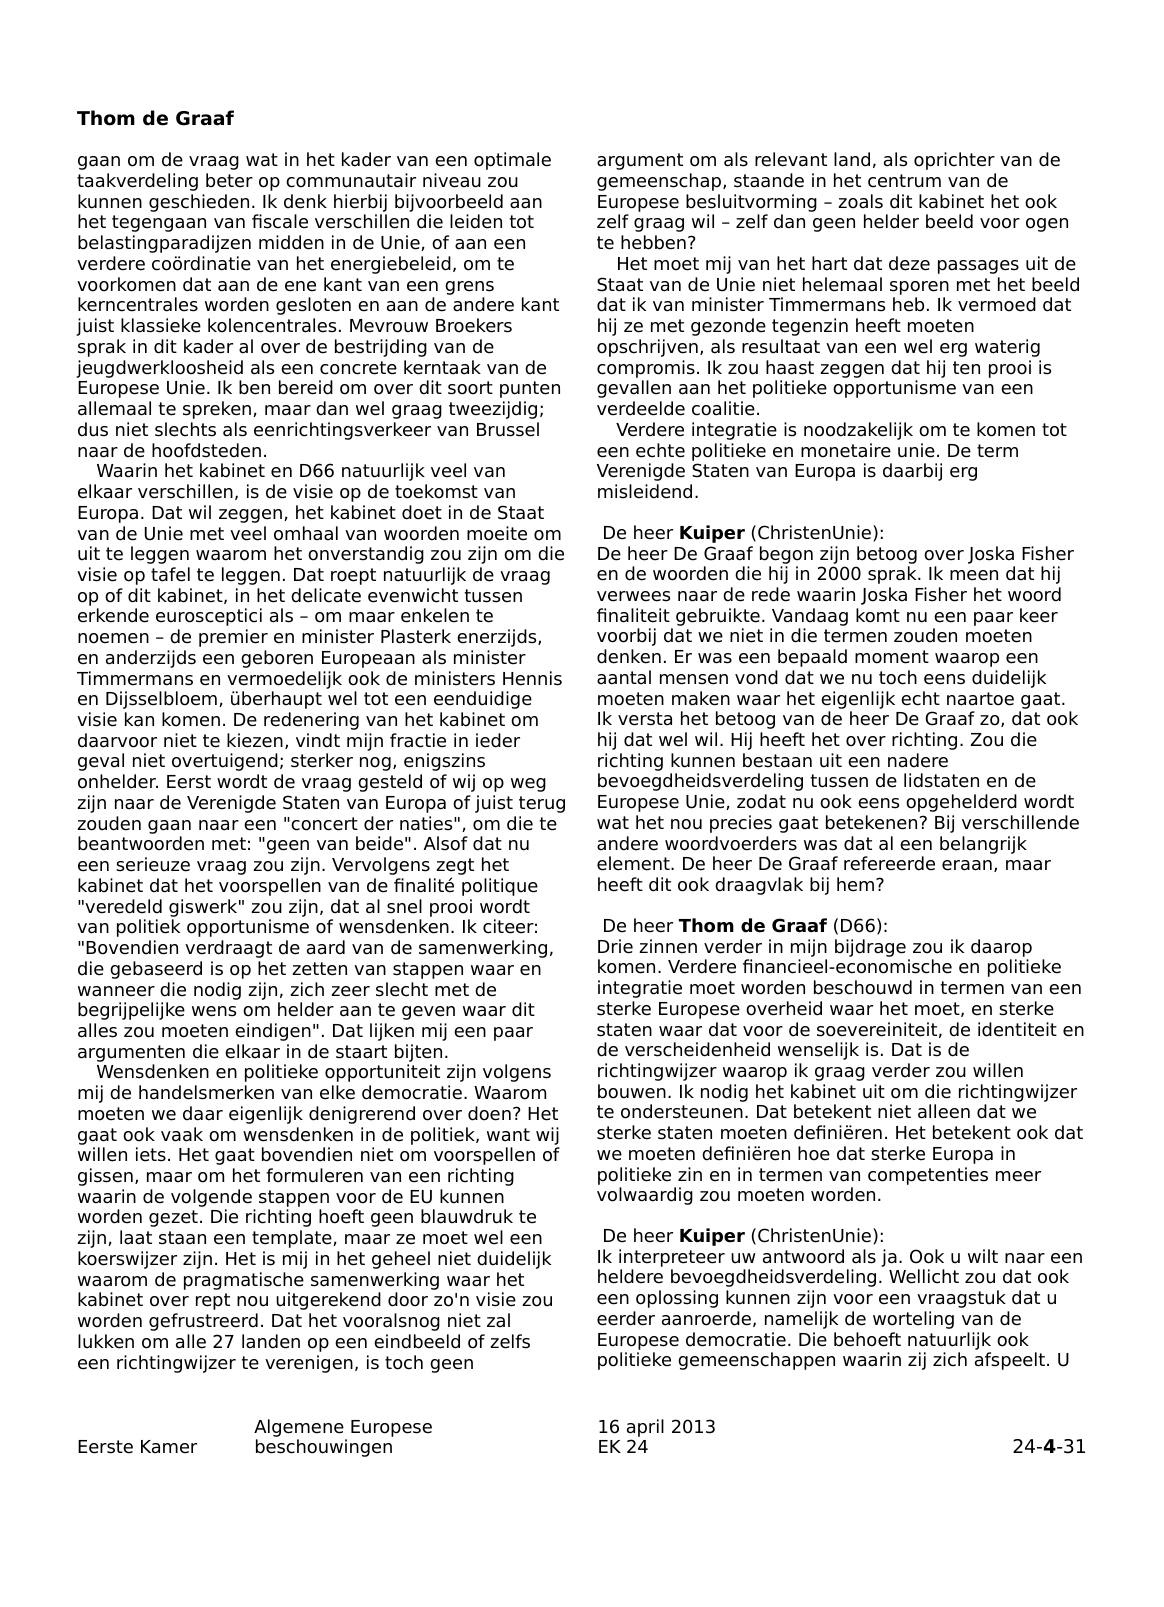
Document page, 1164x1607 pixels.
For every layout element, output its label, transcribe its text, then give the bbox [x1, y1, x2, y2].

text Het moet mij van het hart dat deze passages uit de Staat van de Unie niet helemaal sporen met het beeld dat ik van minister Timmermans heb. Ik vermoed dat hij ze met gezonde tegenzin heeft moeten opschrijven, als resultaat van een wel erg waterig compromis. Ik zou haast zeggen dat hij ten prooi is gevallen aan het politieke opportunisme van een verdeelde coalitie. [596, 254, 1087, 420]
text Drie zinnen verder in mijn bijdrage zou ik daarop komen. Verdere financieel-economische en politieke integratie moet worden beschouwd in termen van een sterke Europese overheid waar het moet, en sterke staten waar dat voor de soevereiniteit, de identiteit en de verscheidenheid wenselijk is. Dat is de richtingwijzer waarop ik graag verder zou willen bouwen. Ik nodig het kabinet uit om die richtingwijzer te ondersteunen. Dat betekent niet alleen dat we sterke staten moeten definiëren. Het betekent ook dat we moeten definiëren hoe dat sterke Europa in politieke zin en in termen van competenties meer volwaardig zou moeten worden. [596, 936, 1087, 1206]
text De heer Thom de Graaf (D66): [596, 916, 1087, 936]
text Wensdenken en politieke opportuniteit zijn volgens mij de handelsmerken van elke democratie. Waarom moeten we daar eigenlijk denigrerend over doen? Het gaat ook vaak om wensdenken in de politiek, want wij willen iets. Het gaat bovendien niet om voorspellen of gissen, maar om het formuleren van een richting waarin de volgende stappen voor de EU kunnen worden gezet. Die richting hoeft geen blauwdruk te zijn, laat staan een template, maar ze moet wel een koerswijzer zijn. Het is mij in het geheel niet duidelijk waarom de pragmatische samenwerking waar het kabinet over rept nou uitgerekend door zo'n visie zou worden gefrustreerd. Dat het vooralsnog niet zal lukken om alle 27 landen op een eindbeeld of zelfs een richtingwijzer te verenigen, is toch geen [77, 1062, 567, 1373]
text Ik interpreteer uw antwoord als ja. Ook u wilt naar een heldere bevoegdheidsverdeling. Wellicht zou dat ook een oplossing kunnen zijn voor een vraagstuk dat u eerder aanroerde, namelijk de worteling van de Europese democratie. Die behoeft natuurlijk ook politieke gemeenschappen waarin zij zich afspeelt. U [596, 1247, 1087, 1371]
text De heer De Graaf begon zijn betoog over Joska Fisher en de woorden die hij in 2000 sprak. Ik meen dat hij verwees naar de rede waarin Joska Fisher het woord finaliteit gebruikte. Vandaag komt nu een paar keer voorbij dat we niet in die termen zouden moeten denken. Er was een bepaald moment waarop een aantal mensen vond dat we nu toch eens duidelijk moeten maken waar het eigenlijk echt naartoe gaat. Ik versta het betoog van de heer De Graaf zo, dat ook hij dat wel wil. Hij heeft het over richting. Zou die richting kunnen bestaan uit een nadere bevoegdheidsverdeling tussen de lidstaten en de Europese Unie, zodat nu ook eens opgehelderd wordt wat het nou precies gaat betekenen? Bij verschillende andere woordvoerders was dat al een belangrijk element. De heer De Graaf refereerde eraan, maar heeft dit ook draagvlak bij hem? [596, 543, 1087, 896]
text Waarin het kabinet en D66 natuurlijk veel van elkaar verschillen, is de visie op de toekomst van Europa. Dat wil zeggen, het kabinet doet in de Staat van de Unie met veel omhaal van woorden moeite om uit te leggen waarom het onverstandig zou zijn om die visie op tafel te leggen. Dat roept natuurlijk de vraag op of dit kabinet, in het delicate evenwicht tussen erkende eurosceptici als – om maar enkelen te noemen – de premier en minister Plasterk enerzijds, en anderzijds een geboren Europeaan als minister Timmermans en vermoedelijk ook de ministers Hennis en Dijsselbloem, überhaupt wel tot een eenduidige visie kan komen. De redenering van het kabinet om daarvoor niet te kiezen, vindt mijn fractie in ieder geval niet overtuigend; sterker nog, enigszins onhelder. Eerst wordt de vraag gesteld of wij op weg zijn naar de Verenigde Staten van Europa of juist terug zouden gaan naar een "concert der naties", om die te beantwoorden met: "geen van beide". Alsof dat nu een serieuze vraag zou zijn. Vervolgens zegt het kabinet dat het voorspellen van de finalité politique "veredeld giswerk" zou zijn, dat al snel prooi wordt van politiek opportunisme of wensdenken. Ik citeer: "Bovendien verdraagt de aard van de samenwerking, die gebaseerd is op het zetten van stappen waar en wanneer die nodig zijn, zich zeer slecht met de begrijpelijke wens om helder aan te geven waar dit alles zou moeten eindigen". Dat lijken mij een paar argumenten die elkaar in de staart bijten. [77, 461, 567, 1062]
text De heer Kuiper (ChristenUnie): [596, 523, 1087, 543]
text De heer Kuiper (ChristenUnie): [596, 1226, 1087, 1247]
text argument om als relevant land, als oprichter van de gemeenschap, staande in het centrum van de Europese besluitvorming – zoals dit kabinet het ook zelf graag wil – zelf dan geen helder beeld voor ogen te hebben? [596, 150, 1087, 254]
text Verdere integratie is noodzakelijk om te komen tot een echte politieke en monetaire unie. De term Verenigde Staten van Europa is daarbij erg misleidend. [596, 420, 1087, 503]
text gaan om de vraag wat in het kader van een optimale taakverdeling beter op communautair niveau zou kunnen geschieden. Ik denk hierbij bijvoorbeeld aan het tegengaan van fiscale verschillen die leiden tot belastingparadijzen midden in de Unie, of aan een verdere coördinatie van het energiebeleid, om te voorkomen dat aan de ene kant van een grens kerncentrales worden gesloten en aan de andere kant juist klassieke kolencentrales. Mevrouw Broekers sprak in dit kader al over de bestrijding van de jeugdwerkloosheid als een concrete kerntaak van de Europese Unie. Ik ben bereid om over dit soort punten allemaal te spreken, maar dan wel graag tweezijdig; dus niet slechts als eenrichtingsverkeer van Brussel naar de hoofdsteden. [77, 150, 567, 461]
